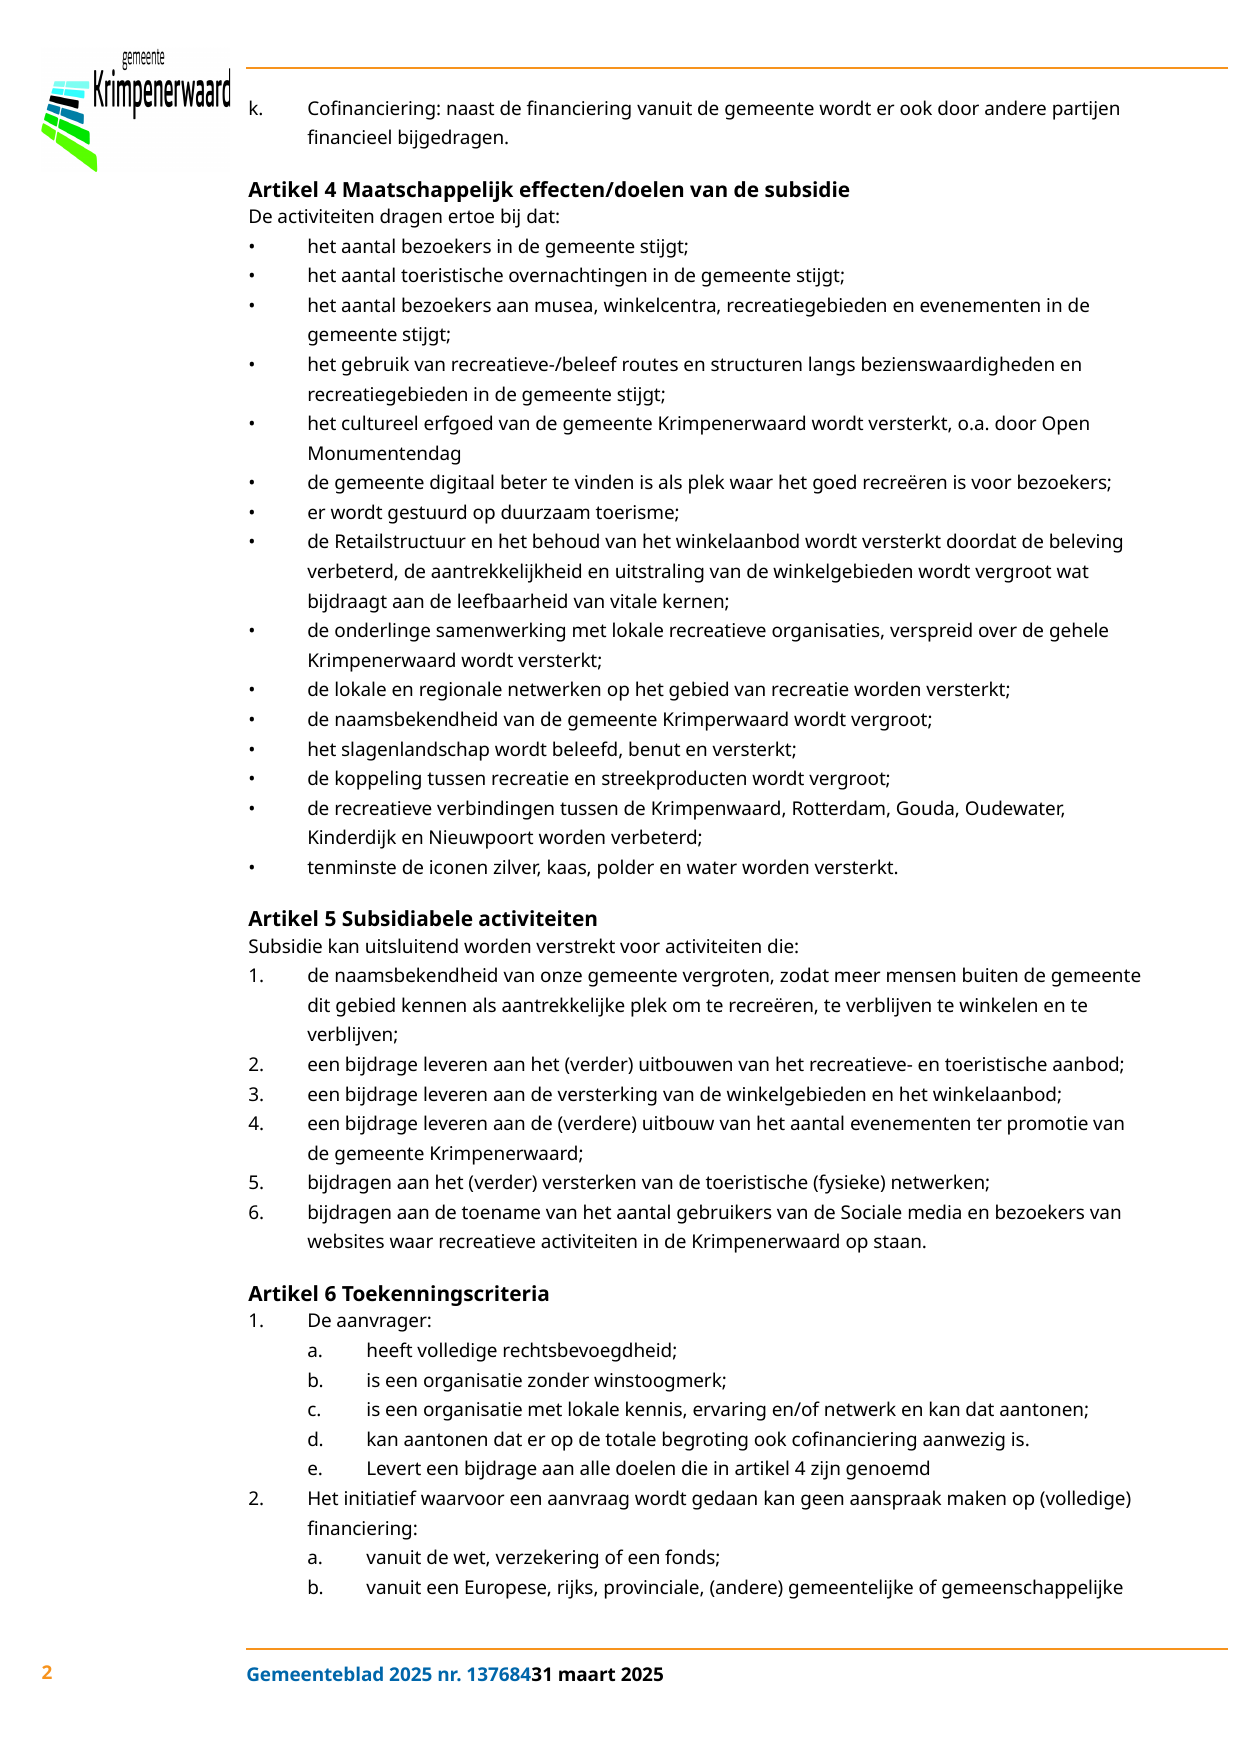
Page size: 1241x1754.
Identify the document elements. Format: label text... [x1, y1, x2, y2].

text Artikel 5 Subsidiabele activiteiten [248, 904, 1152, 933]
list de onderlinge samenwerking met lokale recreatieve organisaties, verspreid over de gehele Krimpenerwaard wordt versterkt; [248, 617, 1152, 673]
list het cultureel erfgoed van de gemeente Krimpenerwaard wordt versterkt, o.a. door Open Monumentendag [248, 410, 1152, 466]
list Cofinanciering: naast de financiering vanuit de gemeente wordt er ook door andere partijen financieel bijgedragen. [248, 95, 1152, 150]
list kan aantonen dat er op de totale begroting ook cofinanciering aanwezig is. [307, 1426, 1152, 1452]
list is een organisatie met lokale kennis, ervaring en/of netwerk en kan dat aantonen; [307, 1396, 1152, 1422]
list De aanvrager: [248, 1308, 1152, 1333]
list het aantal bezoekers aan musea, winkelcentra, recreatiegebieden en evenementen in de gemeente stijgt; [248, 292, 1152, 347]
list een bijdrage leveren aan de versterking van de winkelgebieden en het winkelaanbod; [248, 1081, 1152, 1107]
picture [41, 47, 231, 172]
text Subsidie kan uitsluitend worden verstrekt voor activiteiten die: [248, 933, 1152, 959]
list een bijdrage leveren aan het (verder) uitbouwen van het recreatieve- en toeristische aanbod; [248, 1051, 1152, 1077]
list bijdragen aan het (verder) versterken van de toeristische (fysieke) netwerken; [248, 1169, 1152, 1195]
list de koppeling tussen recreatie en streekproducten wordt vergroot; [248, 765, 1152, 791]
list een bijdrage leveren aan de (verdere) uitbouw van het aantal evenementen ter promotie van de gemeente Krimpenerwaard; [248, 1110, 1152, 1166]
text De activiteiten dragen ertoe bij dat: [248, 203, 1152, 229]
list de naamsbekendheid van onze gemeente vergroten, zodat meer mensen buiten de gemeente dit gebied kennen als aantrekkelijke plek om te recreëren, te verblijven te winkelen en te verblijven; [248, 962, 1152, 1047]
list vanuit de wet, verzekering of een fonds; [307, 1544, 1152, 1570]
list de Retailstructuur en het behoud van het winkelaanbod wordt versterkt doordat de beleving verbeterd, de aantrekkelijkheid en uitstraling van de winkelgebieden wordt vergroot wat bijdraagt aan de leefbaarheid van vitale kernen; [248, 529, 1152, 613]
list het slagenlandschap wordt beleefd, benut en versterkt; [248, 736, 1152, 761]
list de naamsbekendheid van de gemeente Krimperwaard wordt vergroot; [248, 706, 1152, 732]
list het gebruik van recreatieve-/beleef routes en structuren langs bezienswaardigheden en recreatiegebieden in de gemeente stijgt; [248, 351, 1152, 406]
list Het initiatief waarvoor een aanvraag wordt gedaan kan geen aanspraak maken op (volledige) financiering: [248, 1485, 1152, 1540]
list is een organisatie zonder winstoogmerk; [307, 1367, 1152, 1392]
text Artikel 6 Toekenningscriteria [248, 1279, 1152, 1308]
list tenminste de iconen zilver, kaas, polder en water worden versterkt. [248, 854, 1152, 880]
list het aantal bezoekers in de gemeente stijgt; [248, 233, 1152, 258]
list de gemeente digitaal beter te vinden is als plek waar het goed recreëren is voor bezoekers; [248, 469, 1152, 495]
list het aantal toeristische overnachtingen in de gemeente stijgt; [248, 262, 1152, 288]
text Artikel 4 Maatschappelijk effecten/doelen van de subsidie [248, 175, 1152, 203]
list er wordt gestuurd op duurzaam toerisme; [248, 499, 1152, 525]
list de lokale en regionale netwerken op het gebied van recreatie worden versterkt; [248, 677, 1152, 702]
list Levert een bijdrage aan alle doelen die in artikel 4 zijn genoemd [307, 1456, 1152, 1481]
list heeft volledige rechtsbevoegdheid; [307, 1337, 1152, 1363]
list de recreatieve verbindingen tussen de Krimpenwaard, Rotterdam, Gouda, Oudewater, Kinderdijk en Nieuwpoort worden verbeterd; [248, 795, 1152, 850]
list vanuit een Europese, rijks, provinciale, (andere) gemeentelijke of gemeenschappelijke [307, 1574, 1152, 1599]
list bijdragen aan de toename van het aantal gebruikers van de Sociale media en bezoekers van websites waar recreatieve activiteiten in de Krimpenerwaard op staan. [248, 1199, 1152, 1254]
